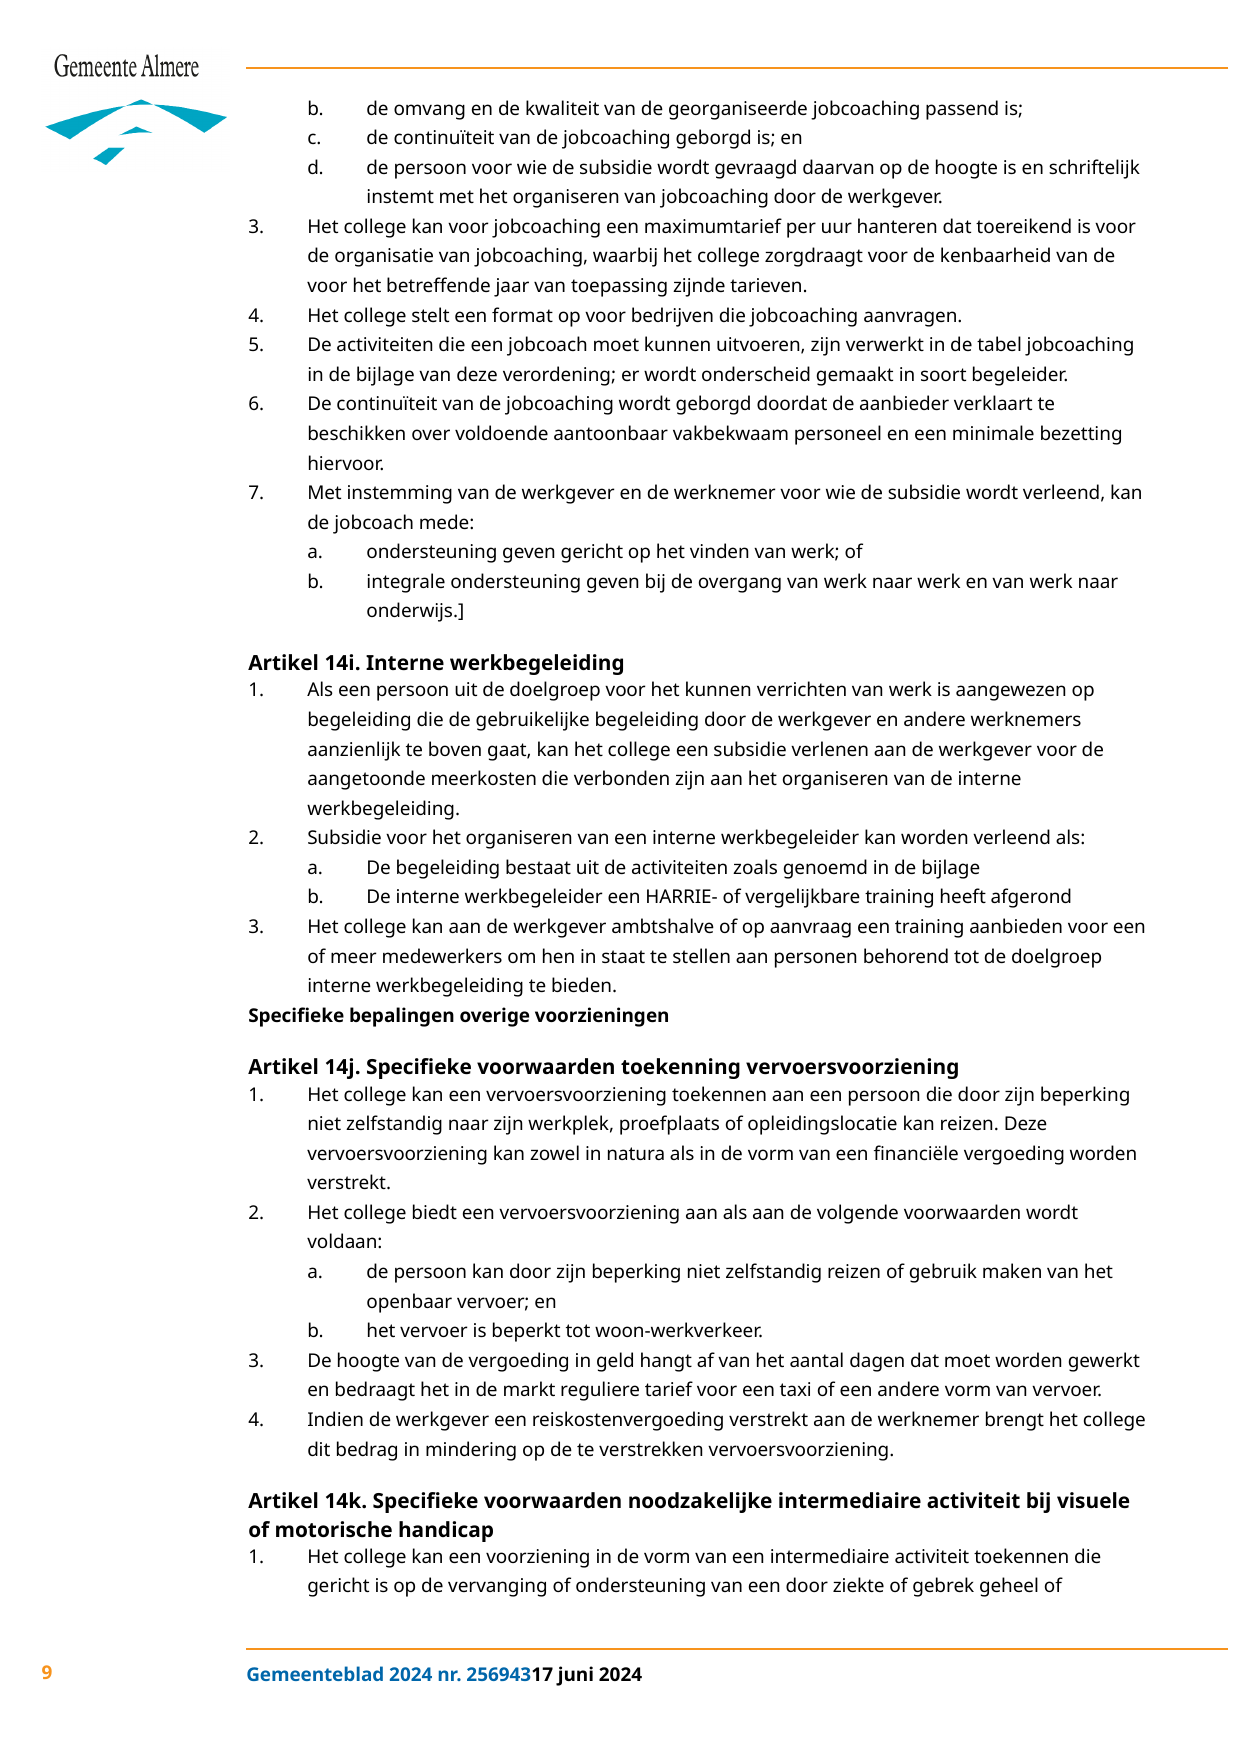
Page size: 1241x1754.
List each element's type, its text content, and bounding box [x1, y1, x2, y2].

list De interne werkbegeleider een HARRIE- of vergelijkbare training heeft afgerond [307, 884, 1152, 909]
list Met instemming van de werkgever en de werknemer voor wie de subsidie wordt verleend, kan de jobcoach mede: [248, 479, 1152, 535]
list Het college kan een voorziening in de vorm van een intermediaire activiteit toekennen die gericht is op de vervanging of ondersteuning van een door ziekte of gebrek geheel of [248, 1543, 1152, 1598]
list het vervoer is beperkt tot woon-werkverkeer. [307, 1317, 1152, 1343]
list Het college stelt een format op voor bedrijven die jobcoaching aanvragen. [248, 302, 1152, 328]
list Het college kan voor jobcoaching een maximumtarief per uur hanteren dat toereikend is voor de organisatie van jobcoaching, waarbij het college zorgdraagt voor de kenbaarheid van de voor het betreffende jaar van toepassing zijnde tarieven. [248, 213, 1152, 298]
list De activiteiten die een jobcoach moet kunnen uitvoeren, zijn verwerkt in de tabel jobcoaching in de bijlage van deze verordening; er wordt onderscheid gemaakt in soort begeleider. [248, 331, 1152, 387]
list De begeleiding bestaat uit de activiteiten zoals genoemd in de bijlage [307, 854, 1152, 880]
list Als een persoon uit de doelgroep voor het kunnen verrichten van werk is aangewezen op begeleiding die de gebruikelijke begeleiding door de werkgever en andere werknemers aanzienlijk te boven gaat, kan het college een subsidie verlenen aan de werkgever voor de aangetoonde meerkosten die verbonden zijn aan het organiseren van de interne werkbegeleiding. [248, 677, 1152, 821]
list Indien de werkgever een reiskostenvergoeding verstrekt aan de werknemer brengt het college dit bedrag in mindering op de te verstrekken vervoersvoorziening. [248, 1406, 1152, 1462]
text Artikel 14j. Specifieke voorwaarden toekenning vervoersvoorziening [248, 1052, 1152, 1081]
list integrale ondersteuning geven bij de overgang van werk naar werk en van werk naar onderwijs.] [307, 568, 1152, 623]
list Het college biedt een vervoersvoorziening aan als aan de volgende voorwaarden wordt voldaan: [248, 1199, 1152, 1254]
text Artikel 14k. Specifieke voorwaarden noodzakelijke intermediaire activiteit bij visuele of motorische handicap [248, 1486, 1152, 1543]
text Artikel 14i. Interne werkbegeleiding [248, 648, 1152, 677]
text Specifieke bepalingen overige voorzieningen [248, 1002, 1152, 1028]
list de persoon kan door zijn beperking niet zelfstandig reizen of gebruik maken van het openbaar vervoer; en [307, 1258, 1152, 1314]
list de omvang en de kwaliteit van de georganiseerde jobcoaching passend is; [307, 95, 1152, 121]
list Het college kan aan de werkgever ambtshalve of op aanvraag een training aanbieden voor een of meer medewerkers om hen in staat te stellen aan personen behorend tot de doelgroep interne werkbegeleiding te bieden. [248, 913, 1152, 998]
list De continuïteit van de jobcoaching wordt geborgd doordat de aanbieder verklaart te beschikken over voldoende aantoonbaar vakbekwaam personeel en een minimale bezetting hiervoor. [248, 391, 1152, 476]
list De hoogte van de vergoeding in geld hangt af van het aantal dagen dat moet worden gewerkt en bedraagt het in de markt reguliere tarief voor een taxi of een andere vorm van vervoer. [248, 1347, 1152, 1402]
picture [41, 47, 231, 172]
list ondersteuning geven gericht op het vinden van werk; of [307, 538, 1152, 564]
list Subsidie voor het organiseren van een interne werkbegeleider kan worden verleend als: [248, 824, 1152, 850]
list Het college kan een vervoersvoorziening toekennen aan een persoon die door zijn beperking niet zelfstandig naar zijn werkplek, proefplaats of opleidingslocatie kan reizen. Deze vervoersvoorziening kan zowel in natura als in de vorm van een financiële vergoeding worden verstrekt. [248, 1081, 1152, 1195]
list de continuïteit van de jobcoaching geborgd is; en [307, 124, 1152, 150]
list de persoon voor wie de subsidie wordt gevraagd daarvan op de hoogte is en schriftelijk instemt met het organiseren van jobcoaching door de werkgever. [307, 154, 1152, 209]
